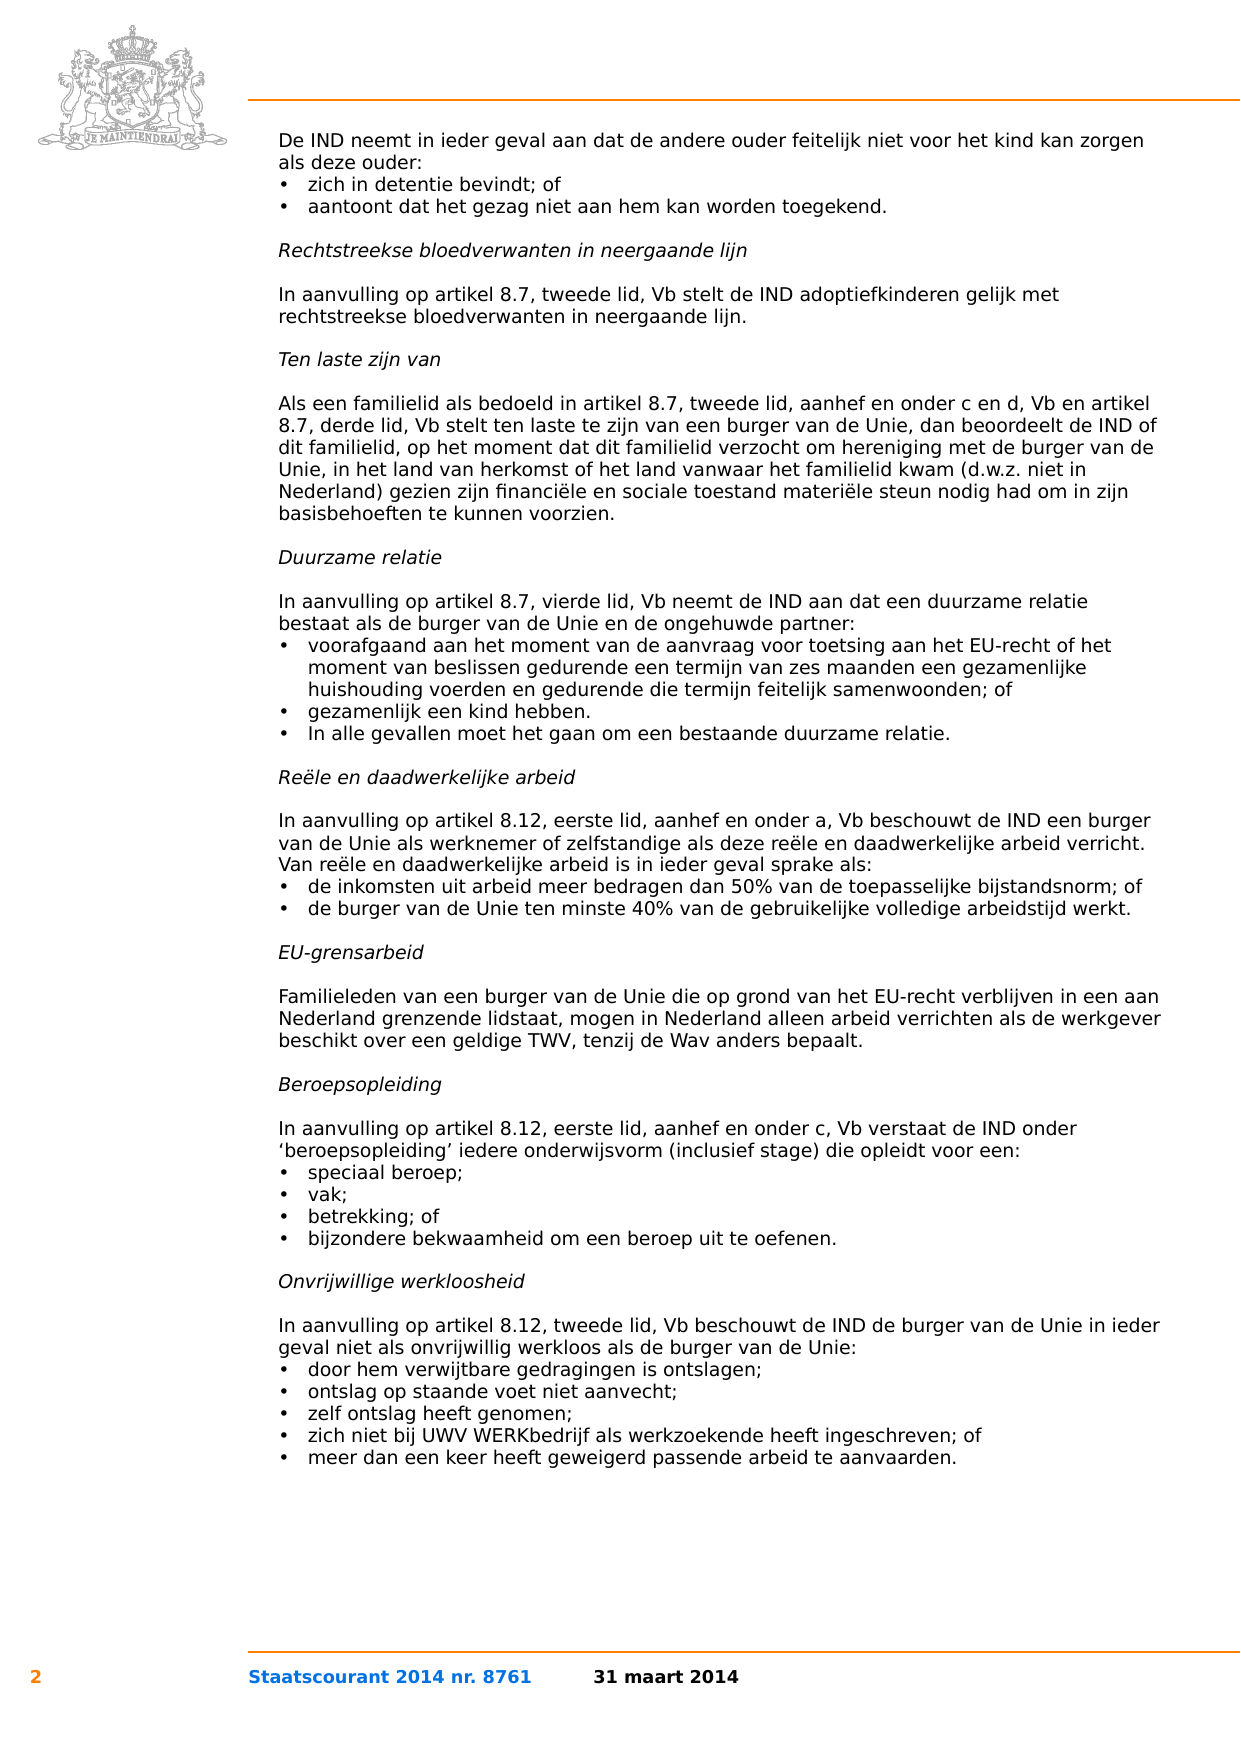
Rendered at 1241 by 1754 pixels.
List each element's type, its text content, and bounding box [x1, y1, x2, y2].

text In aanvulling op artikel 8.12, eerste lid, aanhef en onder c, Vb verstaat de IND onder ‘beroepsopleiding’ iedere onderwijsvorm (inclusief stage) die opleidt voor een: [278, 1118, 1163, 1162]
text • meer dan een keer heeft geweigerd passende arbeid te aanvaarden. [278, 1447, 1163, 1469]
subtitle Ten laste zijn van [278, 349, 1163, 371]
text • ontslag op staande voet niet aanvecht; [278, 1381, 1163, 1403]
text • zich niet bij UWV WERKbedrijf als werkzoekende heeft ingeschreven; of [278, 1425, 1163, 1447]
text • gezamenlijk een kind hebben. [278, 701, 1163, 723]
text In aanvulling op artikel 8.7, tweede lid, Vb stelt de IND adoptiefkinderen gelijk met rechtstreekse bloedverwanten in neergaande lijn. [278, 283, 1163, 327]
text In aanvulling op artikel 8.12, eerste lid, aanhef en onder a, Vb beschouwt de IND een burger van de Unie als werknemer of zelfstandige als deze reële en daadwerkelijke arbeid verricht. Van reële en daadwerkelijke arbeid is in ieder geval sprake als: [278, 810, 1163, 876]
text In aanvulling op artikel 8.12, tweede lid, Vb beschouwt de IND de burger van de Unie in ieder geval niet als onvrijwillig werkloos als de burger van de Unie: [278, 1315, 1163, 1359]
text • betrekking; of [278, 1206, 1163, 1228]
subtitle EU-grensarbeid [278, 942, 1163, 964]
text • In alle gevallen moet het gaan om een bestaande duurzame relatie. [278, 723, 1163, 745]
text • bijzondere bekwaamheid om een beroep uit te oefenen. [278, 1228, 1163, 1249]
text • zelf ontslag heeft genomen; [278, 1403, 1163, 1425]
text De IND neemt in ieder geval aan dat de andere ouder feitelijk niet voor het kind kan zorgen als deze ouder: [278, 130, 1163, 174]
subtitle Duurzame relatie [278, 547, 1163, 569]
text • de burger van de Unie ten minste 40% van de gebruikelijke volledige arbeidstijd werkt. [278, 898, 1163, 920]
picture [38, 25, 227, 150]
text • aantoont dat het gezag niet aan hem kan worden toegekend. [278, 196, 1163, 218]
text Familieleden van een burger van de Unie die op grond van het EU-recht verblijven in een aan Nederland grenzende lidstaat, mogen in Nederland alleen arbeid verrichten als de werkgever beschikt over een geldige TWV, tenzij de Wav anders bepaalt. [278, 986, 1163, 1052]
text • speciaal beroep; [278, 1162, 1163, 1184]
text • vak; [278, 1184, 1163, 1206]
subtitle Reële en daadwerkelijke arbeid [278, 767, 1163, 788]
text In aanvulling op artikel 8.7, vierde lid, Vb neemt de IND aan dat een duurzame relatie bestaat als de burger van de Unie en de ongehuwde partner: [278, 591, 1163, 635]
text • door hem verwijtbare gedragingen is ontslagen; [278, 1359, 1163, 1381]
text Als een familielid als bedoeld in artikel 8.7, tweede lid, aanhef en onder c en d, Vb en artikel 8.7, derde lid, Vb stelt ten laste te zijn van een burger van de Unie, dan beoordeelt de IND of dit familielid, op het moment dat dit familielid verzocht om hereniging met de burger van de Unie, in het land van herkomst of het land vanwaar het familielid kwam (d.w.z. niet in Nederland) gezien zijn financiële en sociale toestand materiële steun nodig had om in zijn basisbehoeften te kunnen voorzien. [278, 393, 1163, 525]
subtitle Rechtstreekse bloedverwanten in neergaande lijn [278, 240, 1163, 262]
subtitle Onvrijwillige werkloosheid [278, 1271, 1163, 1293]
text • voorafgaand aan het moment van de aanvraag voor toetsing aan het EU-recht of het moment van beslissen gedurende een termijn van zes maanden een gezamenlijke huishouding voerden en gedurende die termijn feitelijk samenwoonden; of [278, 635, 1163, 701]
text • zich in detentie bevindt; of [278, 174, 1163, 196]
text • de inkomsten uit arbeid meer bedragen dan 50% van de toepasselijke bijstandsnorm; of [278, 876, 1163, 898]
subtitle Beroepsopleiding [278, 1074, 1163, 1096]
